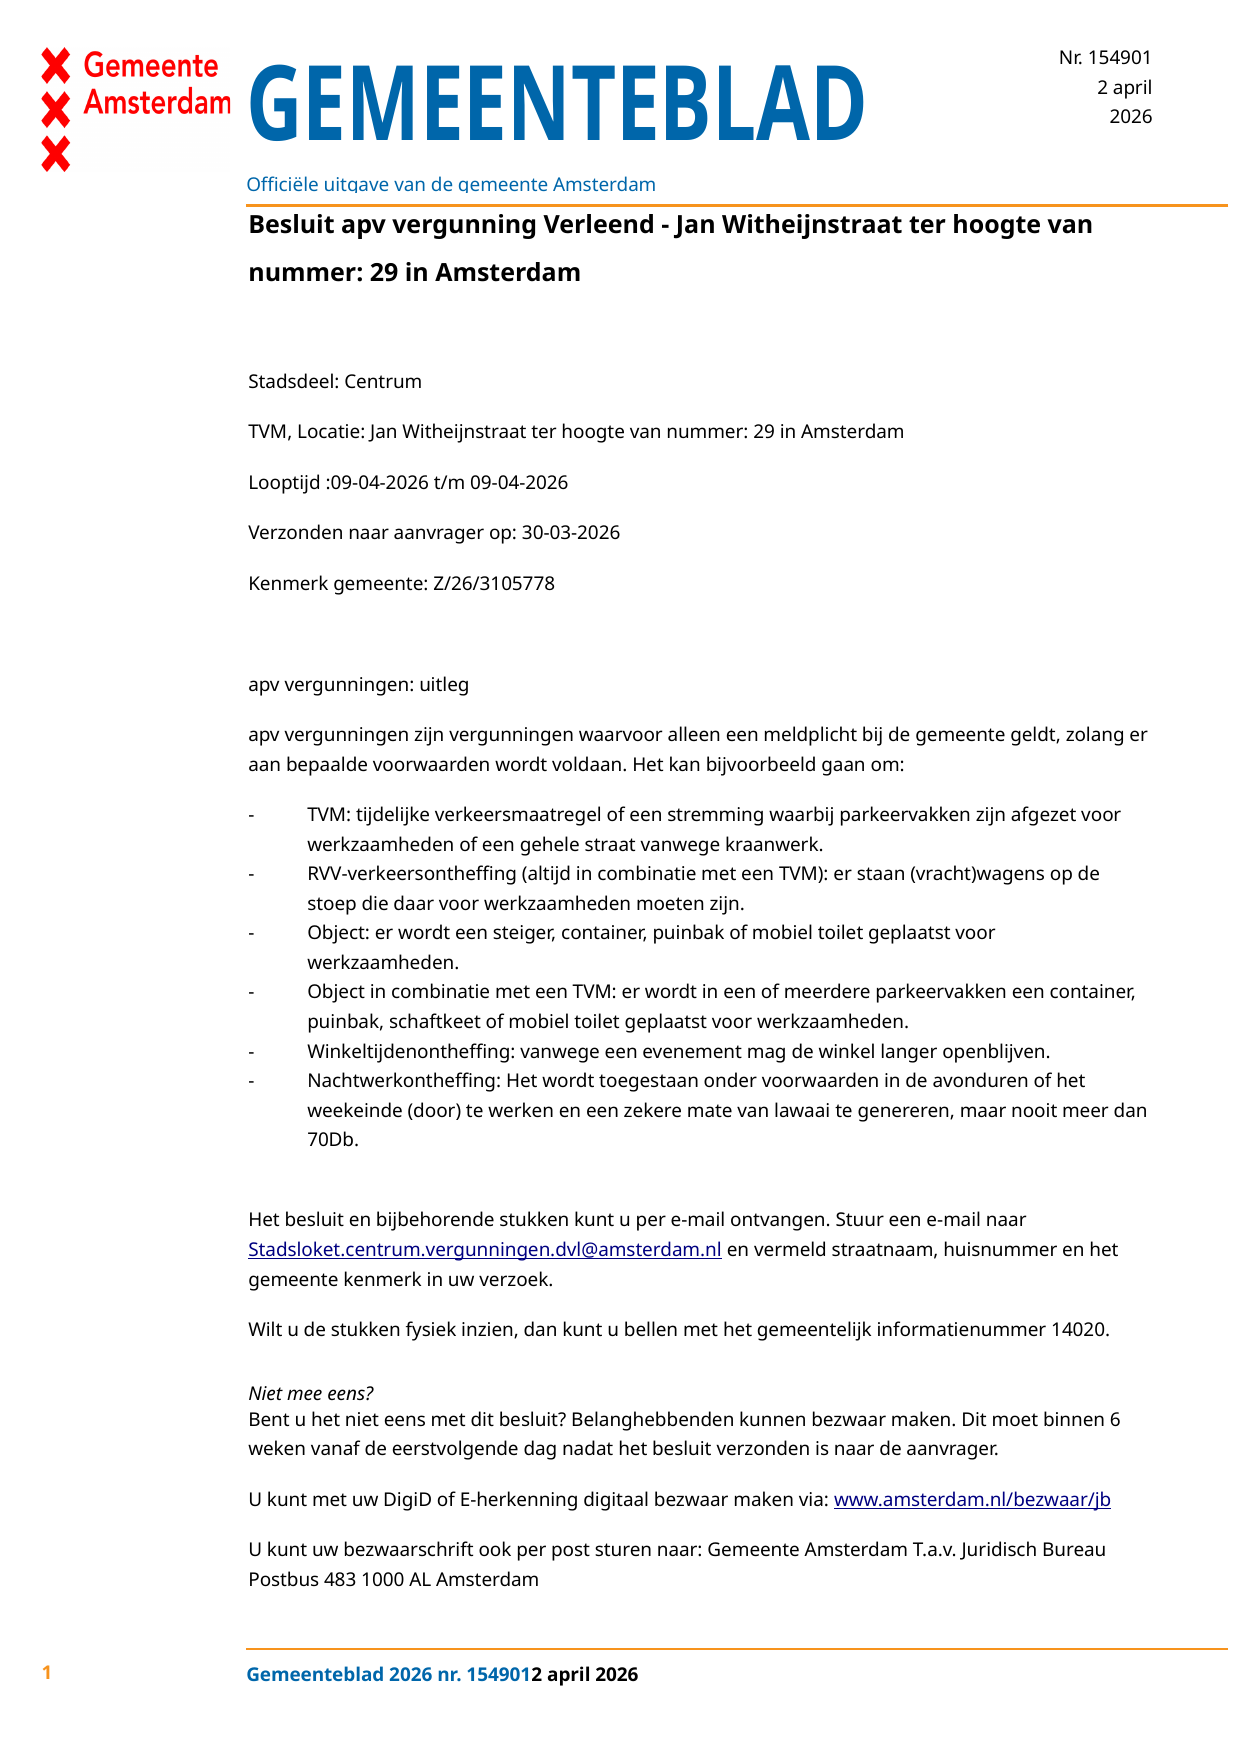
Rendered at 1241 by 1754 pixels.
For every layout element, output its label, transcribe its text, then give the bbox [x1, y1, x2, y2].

text Niet mee eens? [248, 1380, 1152, 1406]
picture [41, 47, 231, 172]
text Verzonden naar aanvrager op: 30-03-2026 [248, 519, 1152, 545]
list Winkeltijdenontheffing: vanwege een evenement mag de winkel langer openblijven. [248, 1038, 1152, 1064]
text Looptijd :09-04-2026 t/m 09-04-2026 [248, 469, 1152, 495]
text U kunt uw bezwaarschrift ook per post sturen naar: Gemeente Amsterdam T.a.v. Juridisch Bureau Postbus 483 1000 AL Amsterdam [248, 1536, 1152, 1592]
text TVM, Locatie: Jan Witheijnstraat ter hoogte van nummer: 29 in Amsterdam [248, 419, 1152, 444]
text Het besluit en bijbehorende stukken kunt u per e-mail ontvangen. Stuur een e-mail naar Stadsloket.centrum.vergunningen.dvl@amsterdam.nl en vermeld straatnaam, huisnummer en het gemeente kenmerk in uw verzoek. [248, 1207, 1152, 1292]
list Object in combinatie met een TVM: er wordt in een of meerdere parkeervakken een container, puinbak, schaftkeet of mobiel toilet geplaatst voor werkzaamheden. [248, 979, 1152, 1034]
text apv vergunningen zijn vergunningen waarvoor alleen een meldplicht bij de gemeente geldt, zolang er aan bepaalde voorwaarden wordt voldaan. Het kan bijvoorbeeld gaan om: [248, 721, 1152, 777]
list Nachtwerkontheffing: Het wordt toegestaan onder voorwaarden in de avonduren of het weekeinde (door) te werken en een zekere mate van lawaai te genereren, maar nooit meer dan 70Db. [248, 1067, 1152, 1152]
list TVM: tijdelijke verkeersmaatregel of een stremming waarbij parkeervakken zijn afgezet voor werkzaamheden of een gehele straat vanwege kraanwerk. [248, 801, 1152, 857]
text Stadsdeel: Centrum [248, 368, 1152, 394]
text U kunt met uw DigiD of E-herkenning digitaal bezwaar maken via: www.amsterdam.nl/bezwaar/jb [248, 1486, 1152, 1512]
text Kenmerk gemeente: Z/26/3105778 [248, 570, 1152, 596]
text Bent u het niet eens met dit besluit? Belanghebbenden kunnen bezwaar maken. Dit moet binnen 6 weken vanaf de eerstvolgende dag nadat het besluit verzonden is naar de aanvrager. [248, 1406, 1152, 1461]
list RVV-verkeersontheffing (altijd in combinatie met een TVM): er staan (vracht)wagens op de stoep die daar voor werkzaamheden moeten zijn. [248, 860, 1152, 916]
text Besluit apv vergunning Verleend - Jan Witheijnstraat ter hoogte van nummer: 29 in Amsterdam [248, 207, 1152, 288]
text Wilt u de stukken fysiek inzien, dan kunt u bellen met het gemeentelijk informatienummer 14020. [248, 1316, 1152, 1342]
list Object: er wordt een steiger, container, puinbak of mobiel toilet geplaatst voor werkzaamheden. [248, 919, 1152, 975]
text apv vergunningen: uitleg [248, 671, 1152, 697]
